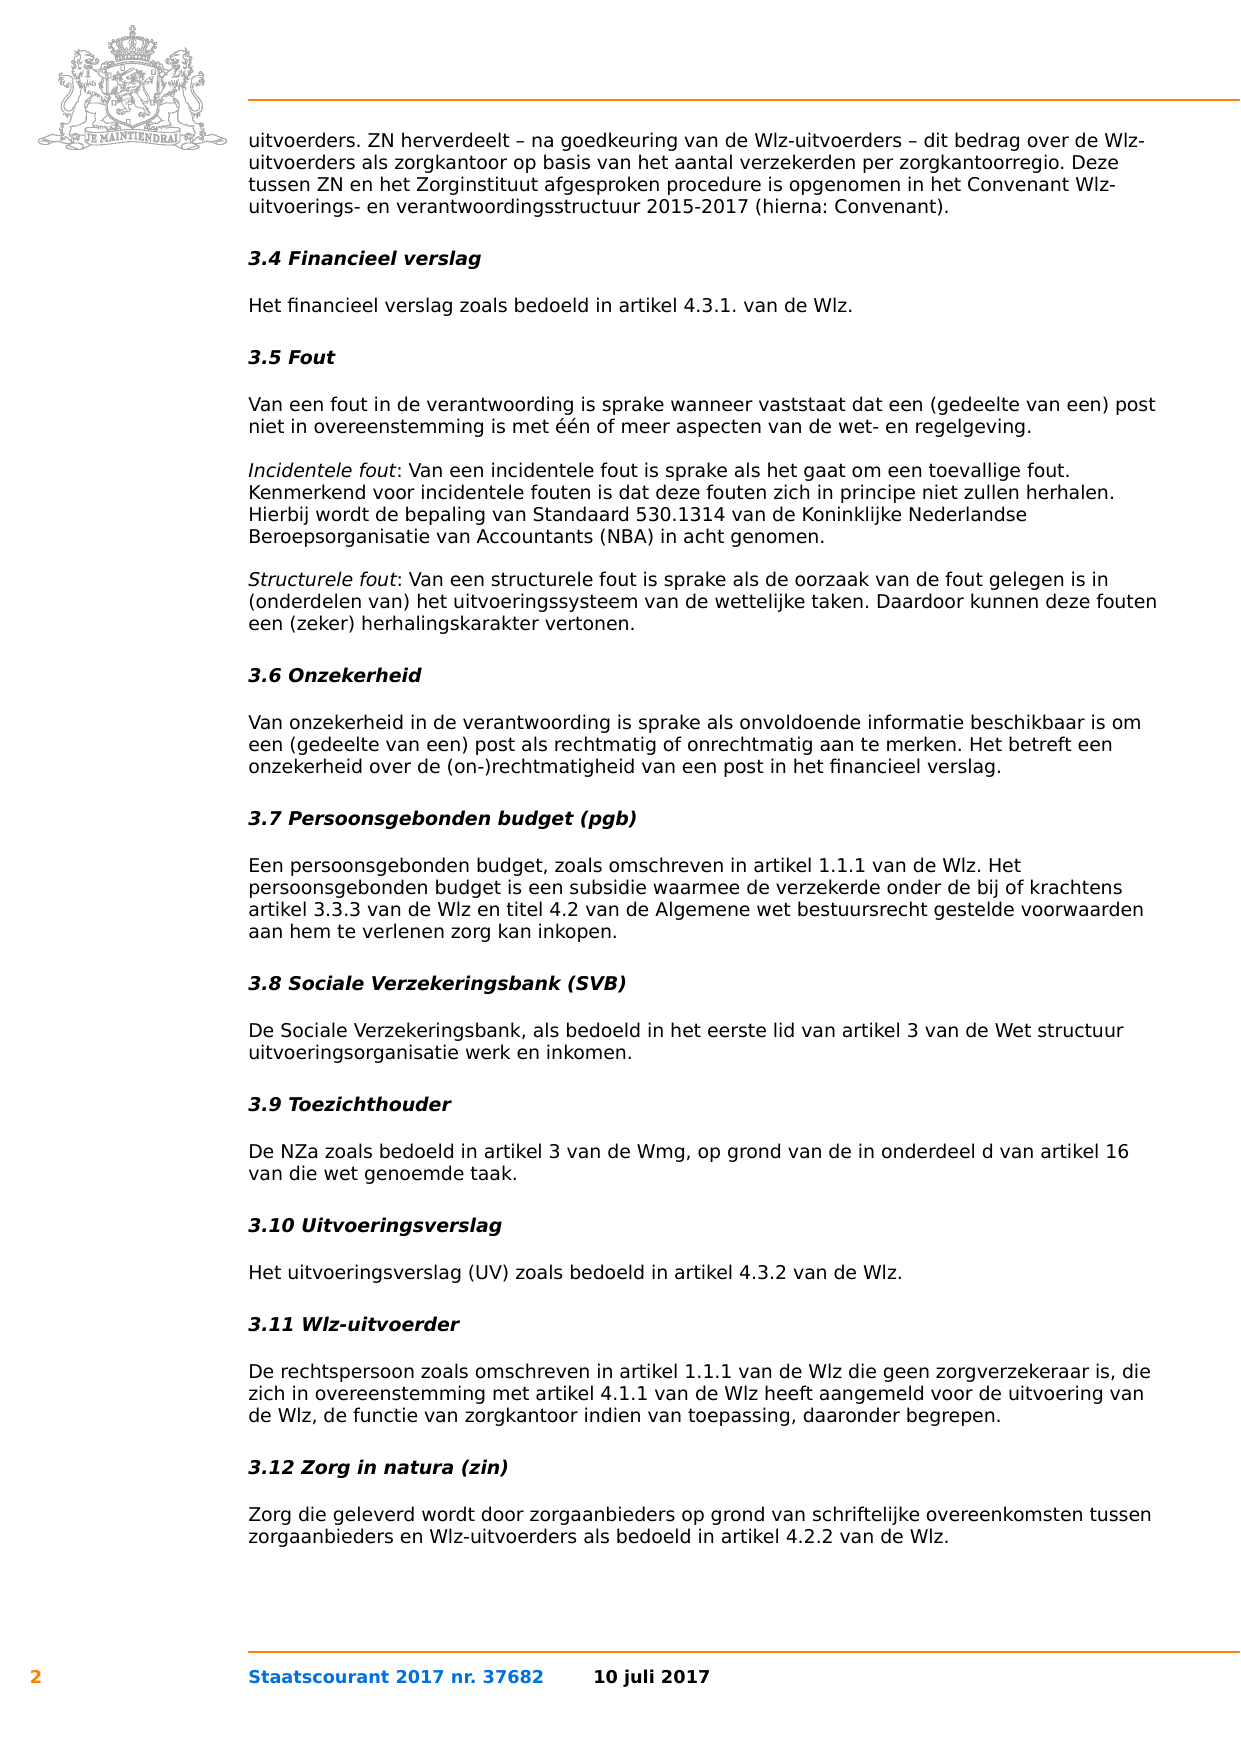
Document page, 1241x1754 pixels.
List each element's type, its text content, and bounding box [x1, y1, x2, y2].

subtitle 3.10 Uitvoeringsverslag [248, 1215, 1163, 1237]
subtitle 3.11 Wlz-uitvoerder [248, 1314, 1163, 1336]
text De rechtspersoon zoals omschreven in artikel 1.1.1 van de Wlz die geen zorgverzekeraar is, die zich in overeenstemming met artikel 4.1.1 van de Wlz heeft aangemeld voor de uitvoering van de Wlz, de functie van zorgkantoor indien van toepassing, daaronder begrepen. [248, 1361, 1163, 1427]
text De Sociale Verzekeringsbank, als bedoeld in het eerste lid van artikel 3 van de Wet structuur uitvoeringsorganisatie werk en inkomen. [248, 1020, 1163, 1064]
text Het financieel verslag zoals bedoeld in artikel 4.3.1. van de Wlz. [248, 295, 1163, 317]
subtitle 3.5 Fout [248, 347, 1163, 369]
subtitle 3.7 Persoonsgebonden budget (pgb) [248, 808, 1163, 830]
text uitvoerders. ZN herverdeelt – na goedkeuring van de Wlz-uitvoerders – dit bedrag over de Wlz-uitvoerders als zorgkantoor op basis van het aantal verzekerden per zorgkantoorregio. Deze tussen ZN en het Zorginstituut afgesproken procedure is opgenomen in het Convenant Wlz-uitvoerings- en verantwoordingsstructuur 2015-2017 (hierna: Convenant). [248, 130, 1163, 218]
subtitle 3.6 Onzekerheid [248, 665, 1163, 687]
picture [38, 25, 227, 150]
text Incidentele fout: Van een incidentele fout is sprake als het gaat om een toevallige fout. Kenmerkend voor incidentele fouten is dat deze fouten zich in principe niet zullen herhalen. Hierbij wordt de bepaling van Standaard 530.1314 van de Koninklijke Nederlandse Beroepsorganisatie van Accountants (NBA) in acht genomen. [248, 459, 1163, 547]
subtitle 3.12 Zorg in natura (zin) [248, 1457, 1163, 1479]
subtitle 3.4 Financieel verslag [248, 248, 1163, 270]
text Van onzekerheid in de verantwoording is sprake als onvoldoende informatie beschikbaar is om een (gedeelte van een) post als rechtmatig of onrechtmatig aan te merken. Het betreft een onzekerheid over de (on-)rechtmatigheid van een post in het financieel verslag. [248, 712, 1163, 778]
subtitle 3.8 Sociale Verzekeringsbank (SVB) [248, 973, 1163, 995]
text De NZa zoals bedoeld in artikel 3 van de Wmg, op grond van de in onderdeel d van artikel 16 van die wet genoemde taak. [248, 1141, 1163, 1185]
text Een persoonsgebonden budget, zoals omschreven in artikel 1.1.1 van de Wlz. Het persoonsgebonden budget is een subsidie waarmee de verzekerde onder de bij of krachtens artikel 3.3.3 van de Wlz en titel 4.2 van de Algemene wet bestuursrecht gestelde voorwaarden aan hem te verlenen zorg kan inkopen. [248, 855, 1163, 943]
text Structurele fout: Van een structurele fout is sprake als de oorzaak van de fout gelegen is in (onderdelen van) het uitvoeringssysteem van de wettelijke taken. Daardoor kunnen deze fouten een (zeker) herhalingskarakter vertonen. [248, 569, 1163, 635]
text Zorg die geleverd wordt door zorgaanbieders op grond van schriftelijke overeenkomsten tussen zorgaanbieders en Wlz-uitvoerders als bedoeld in artikel 4.2.2 van de Wlz. [248, 1504, 1163, 1548]
text Van een fout in de verantwoording is sprake wanneer vaststaat dat een (gedeelte van een) post niet in overeenstemming is met één of meer aspecten van de wet- en regelgeving. [248, 394, 1163, 438]
subtitle 3.9 Toezichthouder [248, 1094, 1163, 1116]
text Het uitvoeringsverslag (UV) zoals bedoeld in artikel 4.3.2 van de Wlz. [248, 1262, 1163, 1284]
